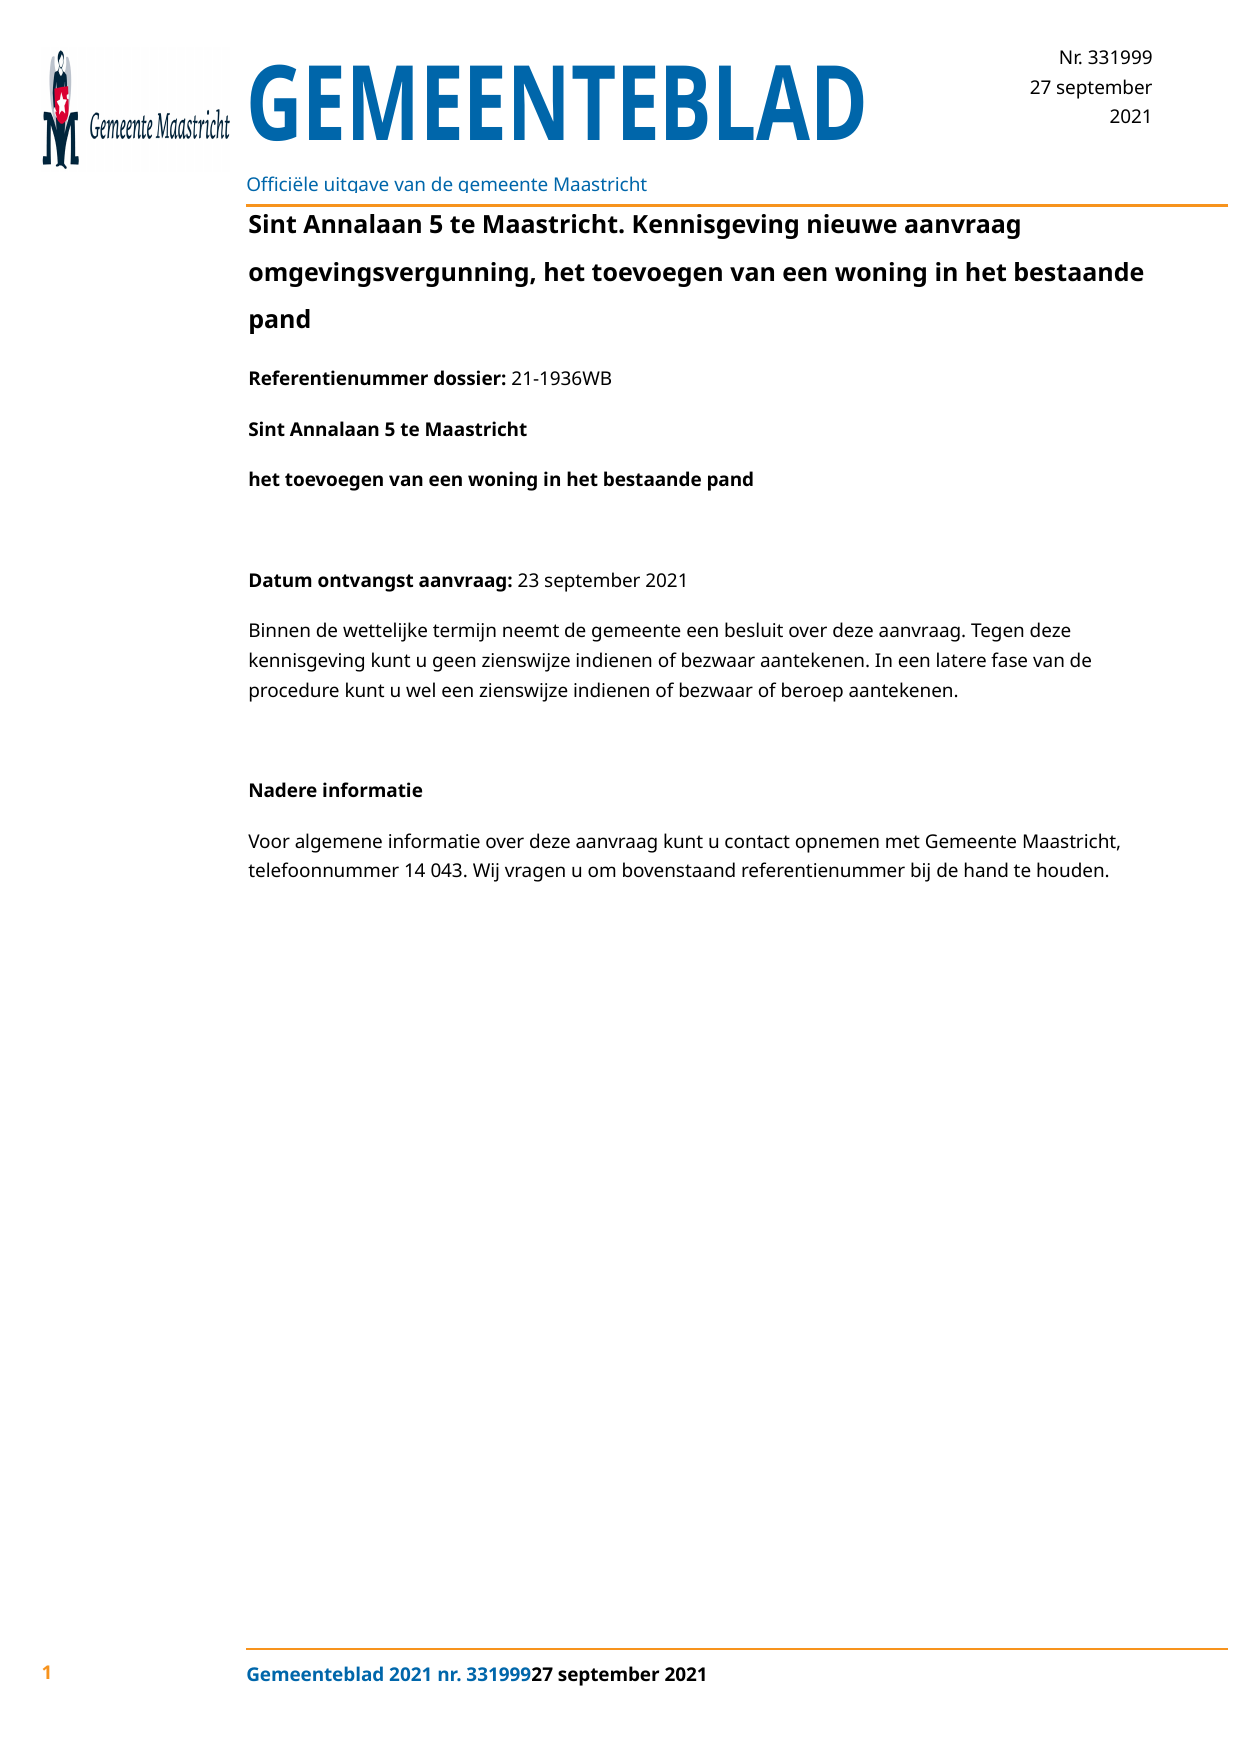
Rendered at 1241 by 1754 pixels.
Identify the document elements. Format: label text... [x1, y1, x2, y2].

text Sint Annalaan 5 te Maastricht [248, 416, 1152, 442]
text Nadere informatie [248, 778, 1152, 803]
text Referentienummer dossier: 21-1936WB [248, 366, 1152, 391]
picture [41, 47, 231, 172]
text Sint Annalaan 5 te Maastricht. Kennisgeving nieuwe aanvraag omgevingsvergunning, het toevoegen van een woning in het bestaande pand [248, 207, 1152, 336]
text het toevoegen van een woning in het bestaande pand [248, 466, 1152, 492]
text Voor algemene informatie over deze aanvraag kunt u contact opnemen met Gemeente Maastricht, telefoonnummer 14 043. Wij vragen u om bovenstaand referentienummer bij de hand te houden. [248, 828, 1152, 883]
text Datum ontvangst aanvraag: 23 september 2021 [248, 567, 1152, 593]
text Binnen de wettelijke termijn neemt de gemeente een besluit over deze aanvraag. Tegen deze kennisgeving kunt u geen zienswijze indienen of bezwaar aantekenen. In een latere fase van de procedure kunt u wel een zienswijze indienen of bezwaar of beroep aantekenen. [248, 618, 1152, 702]
